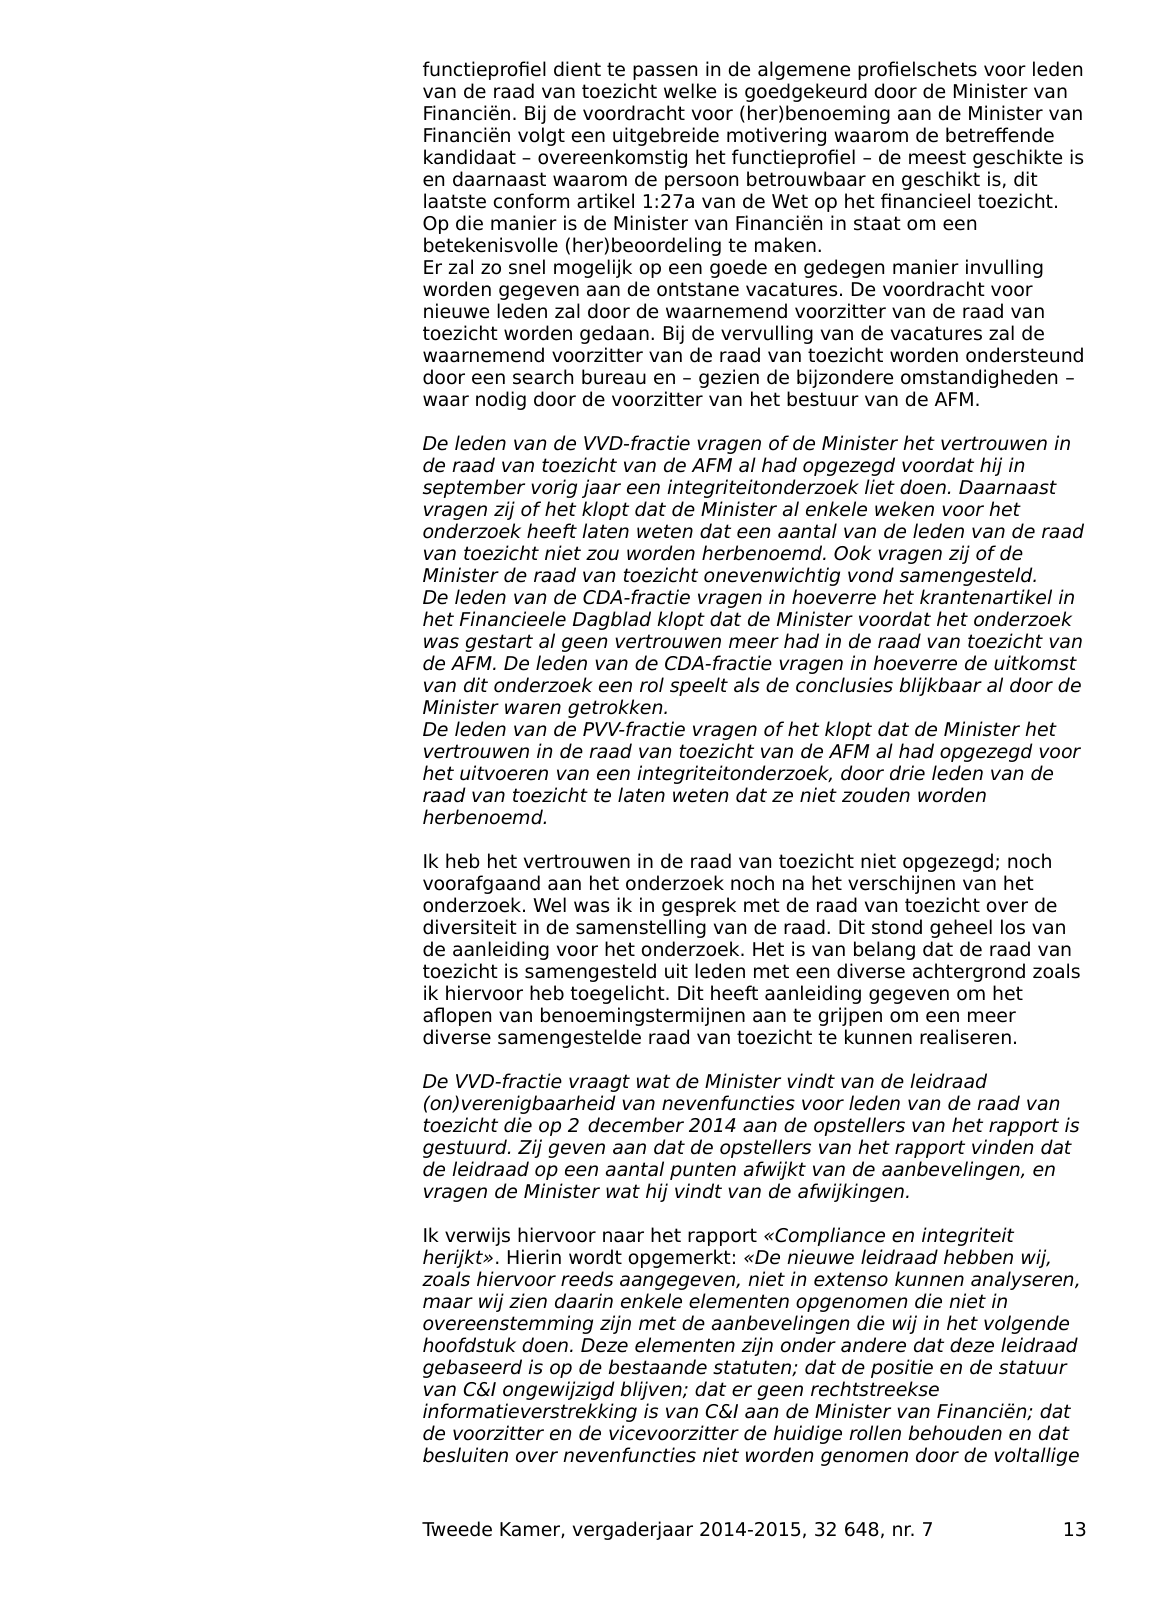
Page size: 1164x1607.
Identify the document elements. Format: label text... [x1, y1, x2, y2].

text Er zal zo snel mogelijk op een goede en gedegen manier invulling worden gegeven aan de ontstane vacatures. De voordracht voor nieuwe leden zal door de waarnemend voorzitter van de raad van toezicht worden gedaan. Bij de vervulling van de vacatures zal de waarnemend voorzitter van de raad van toezicht worden ondersteund door een search bureau en – gezien de bijzondere omstandigheden – waar nodig door de voorzitter van het bestuur van de AFM. [422, 257, 1087, 411]
text functieprofiel dient te passen in de algemene profielschets voor leden van de raad van toezicht welke is goedgekeurd door de Minister van Financiën. Bij de voordracht voor (her)benoeming aan de Minister van Financiën volgt een uitgebreide motivering waarom de betreffende kandidaat – overeenkomstig het functieprofiel – de meest geschikte is en daarnaast waarom de persoon betrouwbaar en geschikt is, dit laatste conform artikel 1:27a van de Wet op het financieel toezicht. Op die manier is de Minister van Financiën in staat om een betekenisvolle (her)beoordeling te maken. [422, 59, 1087, 257]
text De leden van de VVD-fractie vragen of de Minister het vertrouwen in de raad van toezicht van de AFM al had opgezegd voordat hij in september vorig jaar een integriteitonderzoek liet doen. Daarnaast vragen zij of het klopt dat de Minister al enkele weken voor het onderzoek heeft laten weten dat een aantal van de leden van de raad van toezicht niet zou worden herbenoemd. Ook vragen zij of de Minister de raad van toezicht onevenwichtig vond samengesteld. [422, 433, 1087, 587]
text Ik verwijs hiervoor naar het rapport «Compliance en integriteit herijkt». Hierin wordt opgemerkt: «De nieuwe leidraad hebben wij, zoals hiervoor reeds aangegeven, niet in extenso kunnen analyseren, maar wij zien daarin enkele elementen opgenomen die niet in overeenstemming zijn met de aanbevelingen die wij in het volgende hoofdstuk doen. Deze elementen zijn onder andere dat deze leidraad gebaseerd is op de bestaande statuten; dat de positie en de statuur van C&I ongewijzigd blijven; dat er geen rechtstreekse informatieverstrekking is van C&I aan de Minister van Financiën; dat de voorzitter en de vicevoorzitter de huidige rollen behouden en dat besluiten over nevenfuncties niet worden genomen door de voltallige [422, 1225, 1087, 1467]
text De leden van de CDA-fractie vragen in hoeverre het krantenartikel in het Financieele Dagblad klopt dat de Minister voordat het onderzoek was gestart al geen vertrouwen meer had in de raad van toezicht van de AFM. De leden van de CDA-fractie vragen in hoeverre de uitkomst van dit onderzoek een rol speelt als de conclusies blijkbaar al door de Minister waren getrokken. [422, 587, 1087, 719]
text De leden van de PVV-fractie vragen of het klopt dat de Minister het vertrouwen in de raad van toezicht van de AFM al had opgezegd voor het uitvoeren van een integriteitonderzoek, door drie leden van de raad van toezicht te laten weten dat ze niet zouden worden herbenoemd. [422, 719, 1087, 828]
text De VVD-fractie vraagt wat de Minister vindt van de leidraad (on)verenigbaarheid van nevenfuncties voor leden van de raad van toezicht die op 2 december 2014 aan de opstellers van het rapport is gestuurd. Zij geven aan dat de opstellers van het rapport vinden dat de leidraad op een aantal punten afwijkt van de aanbevelingen, en vragen de Minister wat hij vindt van de afwijkingen. [422, 1071, 1087, 1203]
text Ik heb het vertrouwen in de raad van toezicht niet opgezegd; noch voorafgaand aan het onderzoek noch na het verschijnen van het onderzoek. Wel was ik in gesprek met de raad van toezicht over de diversiteit in de samenstelling van de raad. Dit stond geheel los van de aanleiding voor het onderzoek. Het is van belang dat de raad van toezicht is samengesteld uit leden met een diverse achtergrond zoals ik hiervoor heb toegelicht. Dit heeft aanleiding gegeven om het aflopen van benoemingstermijnen aan te grijpen om een meer diverse samengestelde raad van toezicht te kunnen realiseren. [422, 851, 1087, 1048]
